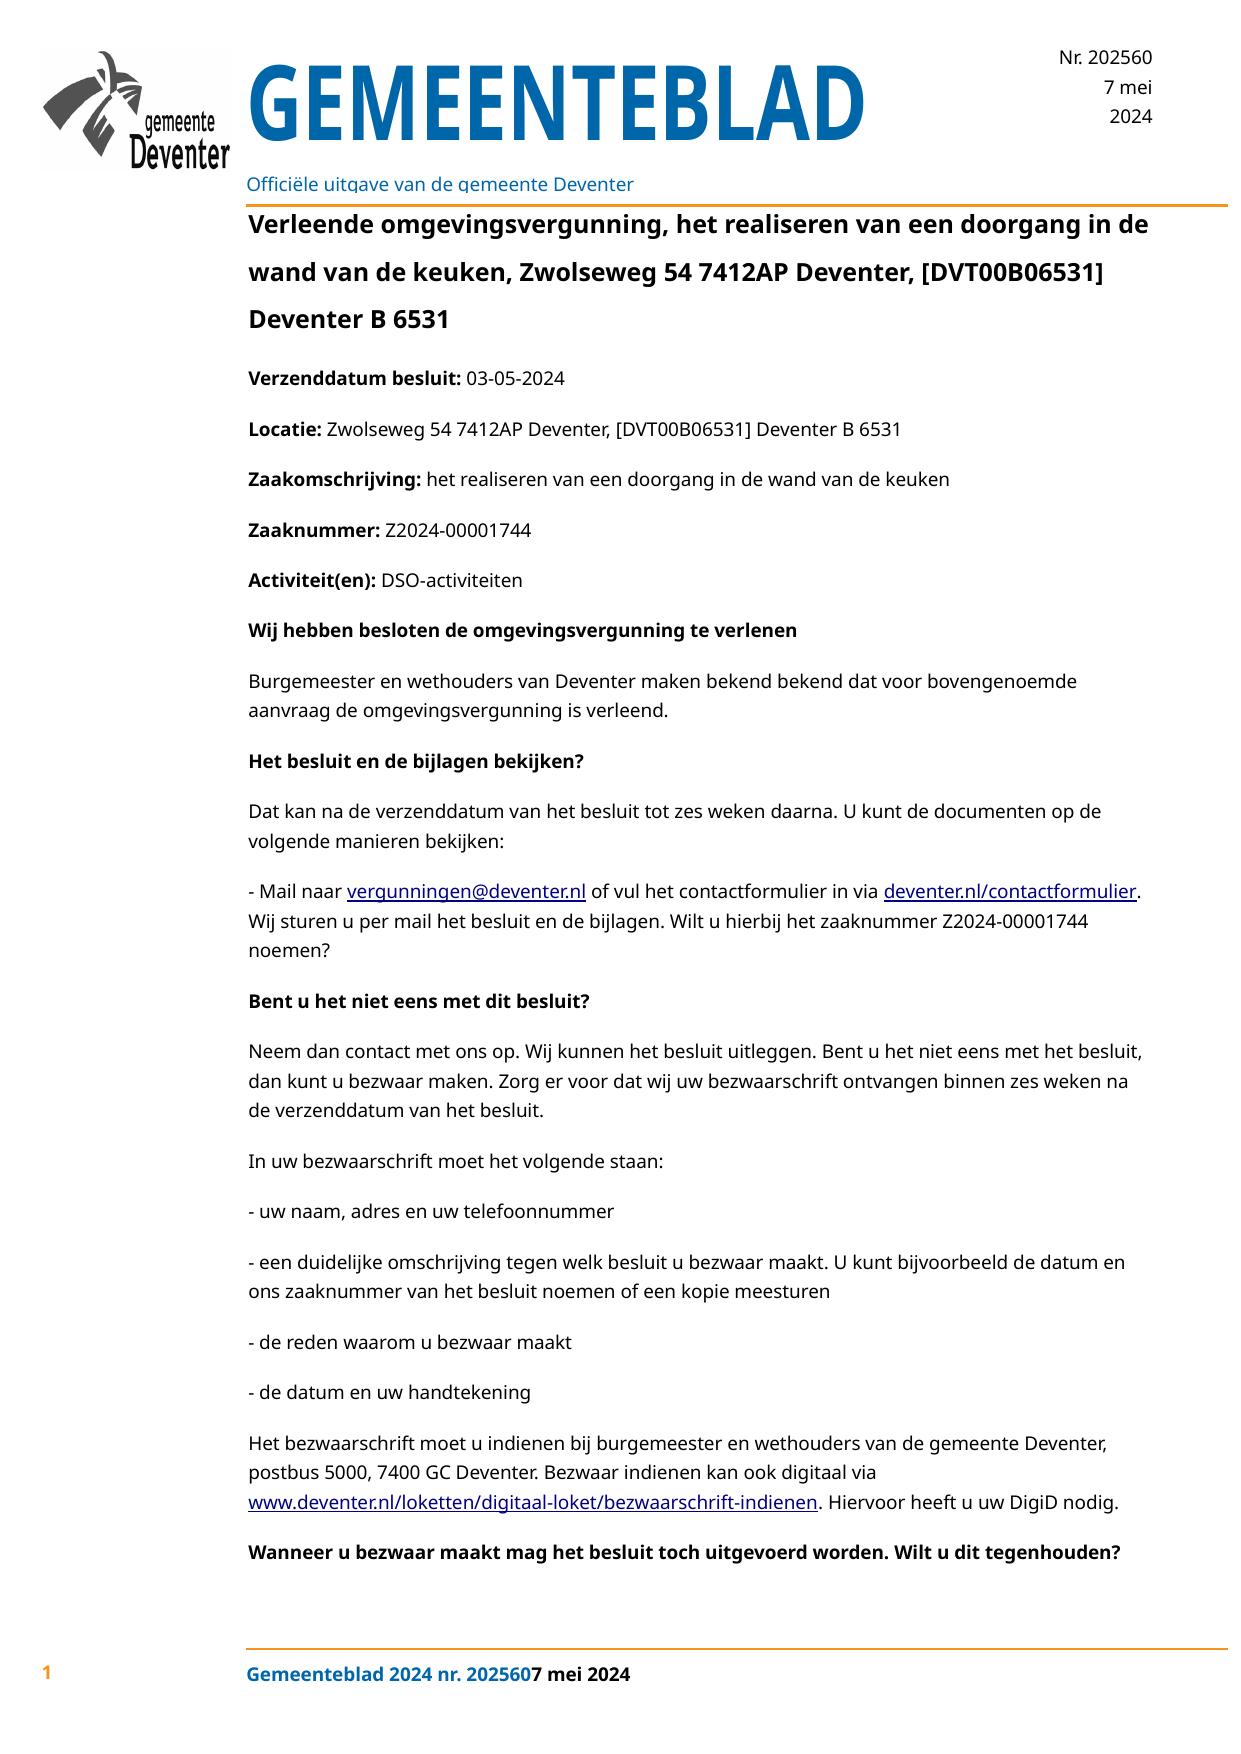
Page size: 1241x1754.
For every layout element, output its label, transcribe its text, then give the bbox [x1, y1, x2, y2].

text Wanneer u bezwaar maakt mag het besluit toch uitgevoerd worden. Wilt u dit tegenhouden? [248, 1539, 1152, 1565]
text Burgemeester en wethouders van Deventer maken bekend bekend dat voor bovengenoemde aanvraag de omgevingsvergunning is verleend. [248, 668, 1152, 723]
text Verleende omgevingsvergunning, het realiseren van een doorgang in de wand van de keuken, Zwolseweg 54 7412AP Deventer, [DVT00B06531] Deventer B 6531 [248, 207, 1152, 336]
text Zaaknummer: Z2024-00001744 [248, 517, 1152, 542]
text Verzenddatum besluit: 03-05-2024 [248, 366, 1152, 391]
text Het besluit en de bijlagen bekijken? [248, 748, 1152, 774]
text - een duidelijke omschrijving tegen welk besluit u bezwaar maakt. U kunt bijvoorbeeld de datum en ons zaaknummer van het besluit noemen of een kopie meesturen [248, 1249, 1152, 1304]
text Bent u het niet eens met dit besluit? [248, 988, 1152, 1014]
text In uw bezwaarschrift moet het volgende staan: [248, 1148, 1152, 1174]
picture [41, 47, 231, 172]
text Activiteit(en): DSO-activiteiten [248, 567, 1152, 593]
text Zaakomschrijving: het realiseren van een doorgang in de wand van de keuken [248, 466, 1152, 492]
text - uw naam, adres en uw telefoonnummer [248, 1198, 1152, 1224]
text Locatie: Zwolseweg 54 7412AP Deventer, [DVT00B06531] Deventer B 6531 [248, 416, 1152, 442]
text - de datum en uw handtekening [248, 1379, 1152, 1405]
text Het bezwaarschrift moet u indienen bij burgemeester en wethouders van de gemeente Deventer, postbus 5000, 7400 GC Deventer. Bezwaar indienen kan ook digitaal via www.deventer.nl/loketten/digitaal-loket/bezwaarschrift-indienen. Hiervoor heeft u uw DigiD nodig. [248, 1430, 1152, 1514]
text - Mail naar vergunningen@deventer.nl of vul het contactformulier in via deventer.nl/contactformulier. Wij sturen u per mail het besluit en de bijlagen. Wilt u hierbij het zaaknummer Z2024-00001744 noemen? [248, 878, 1152, 963]
text Wij hebben besloten de omgevingsvergunning te verlenen [248, 618, 1152, 643]
text Dat kan na de verzenddatum van het besluit tot zes weken daarna. U kunt de documenten op de volgende manieren bekijken: [248, 798, 1152, 854]
text Neem dan contact met ons op. Wij kunnen het besluit uitleggen. Bent u het niet eens met het besluit, dan kunt u bezwaar maken. Zorg er voor dat wij uw bezwaarschrift ontvangen binnen zes weken na de verzenddatum van het besluit. [248, 1038, 1152, 1123]
text - de reden waarom u bezwaar maakt [248, 1329, 1152, 1354]
